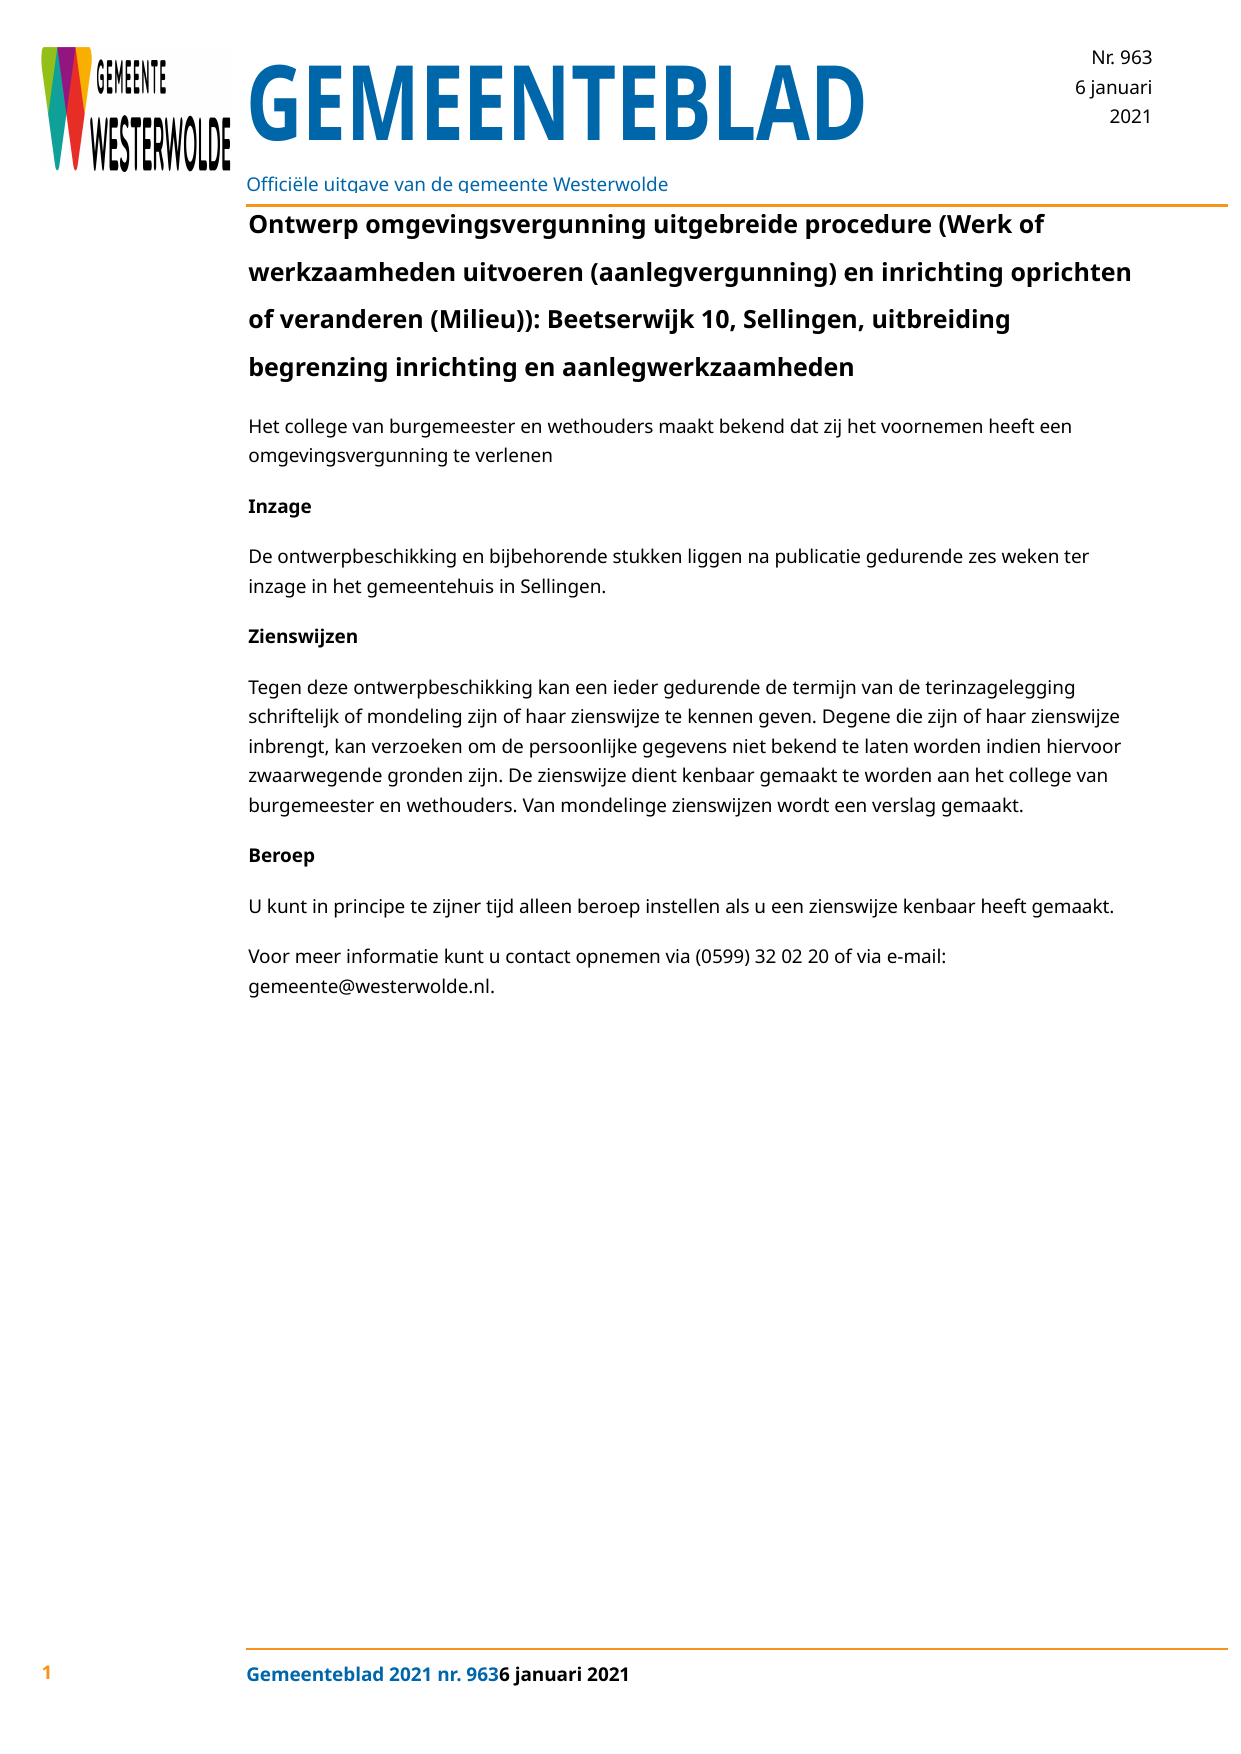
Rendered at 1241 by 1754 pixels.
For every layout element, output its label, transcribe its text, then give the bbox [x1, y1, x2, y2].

text Ontwerp omgevingsvergunning uitgebreide procedure (Werk of werkzaamheden uitvoeren (aanlegvergunning) en inrichting oprichten of veranderen (Milieu)): Beetserwijk 10, Sellingen, uitbreiding begrenzing inrichting en aanlegwerkzaamheden [248, 207, 1152, 384]
text De ontwerpbeschikking en bijbehorende stukken liggen na publicatie gedurende zes weken ter inzage in het gemeentehuis in Sellingen. [248, 543, 1152, 599]
text Beroep [248, 843, 1152, 868]
text Inzage [248, 493, 1152, 519]
text Zienswijzen [248, 623, 1152, 649]
text Tegen deze ontwerpbeschikking kan een ieder gedurende de termijn van de terinzagelegging schriftelijk of mondeling zijn of haar zienswijze te kennen geven. Degene die zijn of haar zienswijze inbrengt, kan verzoeken om de persoonlijke gegevens niet bekend te laten worden indien hiervoor zwaarwegende gronden zijn. De zienswijze dient kenbaar gemaakt te worden aan het college van burgemeester en wethouders. Van mondelinge zienswijzen wordt een verslag gemaakt. [248, 674, 1152, 818]
picture [41, 47, 231, 172]
text Voor meer informatie kunt u contact opnemen via (0599) 32 02 20 of via e-mail: gemeente@westerwolde.nl. [248, 943, 1152, 999]
text U kunt in principe te zijner tijd alleen beroep instellen als u een zienswijze kenbaar heeft gemaakt. [248, 893, 1152, 919]
text Het college van burgemeester en wethouders maakt bekend dat zij het voornemen heeft een omgevingsvergunning te verlenen [248, 413, 1152, 468]
